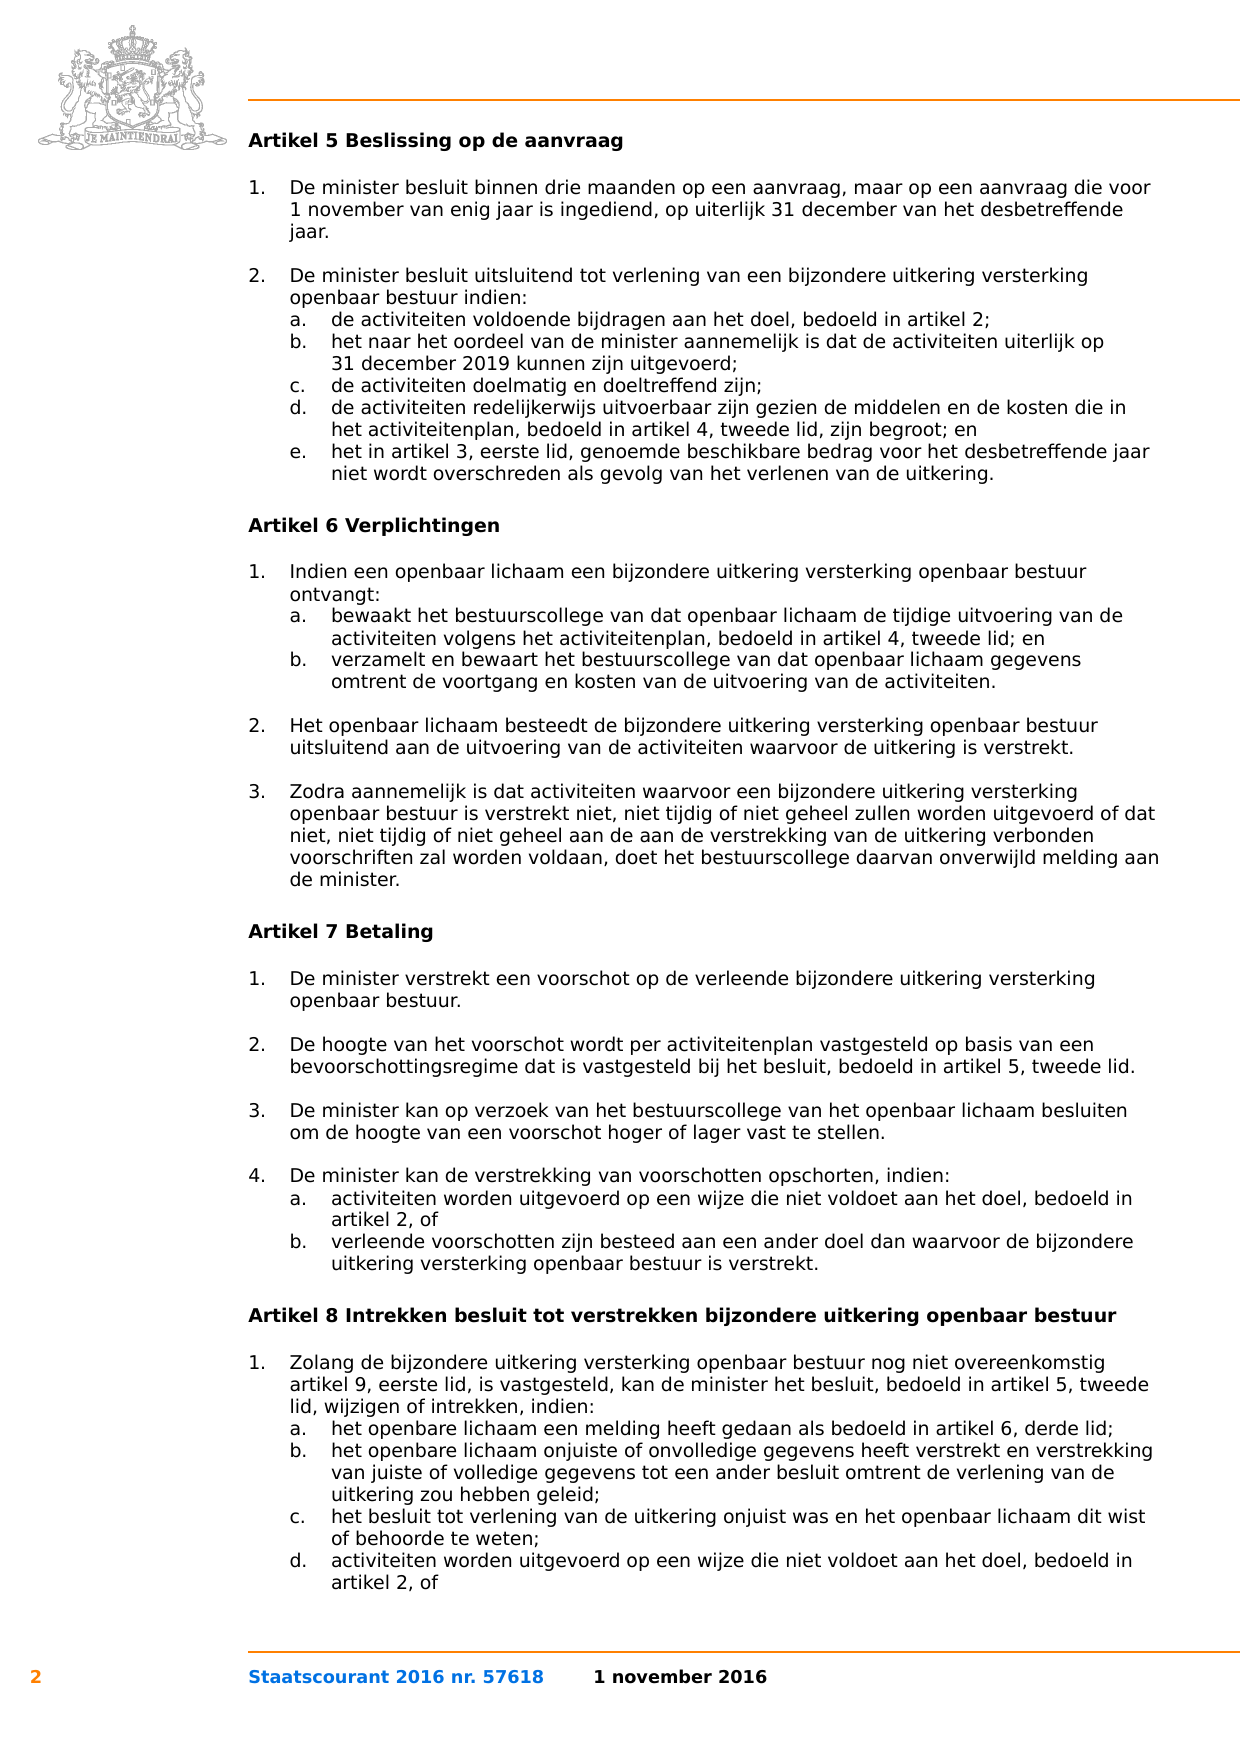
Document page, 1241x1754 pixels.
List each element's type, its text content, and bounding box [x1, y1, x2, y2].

text a. de activiteiten voldoende bijdragen aan het doel, bedoeld in artikel 2; [289, 309, 1163, 331]
text b. het naar het oordeel van de minister aannemelijk is dat de activiteiten uiterlijk op 31 december 2019 kunnen zijn uitgevoerd; [289, 331, 1163, 374]
text d. activiteiten worden uitgevoerd op een wijze die niet voldoet aan het doel, bedoeld in artikel 2, of [289, 1550, 1163, 1594]
picture [38, 25, 227, 150]
subtitle Artikel 5 Beslissing op de aanvraag [248, 130, 1163, 152]
subtitle Artikel 6 Verplichtingen [248, 514, 1163, 536]
text c. het besluit tot verlening van de uitkering onjuist was en het openbaar lichaam dit wist of behoorde te weten; [289, 1506, 1163, 1550]
subtitle Artikel 8 Intrekken besluit tot verstrekken bijzondere uitkering openbaar bestuur [248, 1305, 1163, 1327]
text b. verleende voorschotten zijn besteed aan een ander doel dan waarvoor de bijzondere uitkering versterking openbaar bestuur is verstrekt. [289, 1231, 1163, 1275]
text 3. Zodra aannemelijk is dat activiteiten waarvoor een bijzondere uitkering versterking openbaar bestuur is verstrekt niet, niet tijdig of niet geheel zullen worden uitgevoerd of dat niet, niet tijdig of niet geheel aan de aan de verstrekking van de uitkering verbonden voorschriften zal worden voldaan, doet het bestuurscollege daarvan onverwijld melding aan de minister. [248, 781, 1163, 891]
text 1. Zolang de bijzondere uitkering versterking openbaar bestuur nog niet overeenkomstig artikel 9, eerste lid, is vastgesteld, kan de minister het besluit, bedoeld in artikel 5, tweede lid, wijzigen of intrekken, indien: [248, 1352, 1163, 1418]
text a. bewaakt het bestuurscollege van dat openbaar lichaam de tijdige uitvoering van de activiteiten volgens het activiteitenplan, bedoeld in artikel 4, tweede lid; en [289, 605, 1163, 649]
text 1. Indien een openbaar lichaam een bijzondere uitkering versterking openbaar bestuur ontvangt: [248, 561, 1163, 605]
text 2. De hoogte van het voorschot wordt per activiteitenplan vastgesteld op basis van een bevoorschottingsregime dat is vastgesteld bij het besluit, bedoeld in artikel 5, tweede lid. [248, 1034, 1163, 1078]
text b. het openbare lichaam onjuiste of onvolledige gegevens heeft verstrekt en verstrekking van juiste of volledige gegevens tot een ander besluit omtrent de verlening van de uitkering zou hebben geleid; [289, 1440, 1163, 1506]
text 2. De minister besluit uitsluitend tot verlening van een bijzondere uitkering versterking openbaar bestuur indien: [248, 265, 1163, 309]
text 2. Het openbaar lichaam besteedt de bijzondere uitkering versterking openbaar bestuur uitsluitend aan de uitvoering van de activiteiten waarvoor de uitkering is verstrekt. [248, 715, 1163, 759]
text 1. De minister besluit binnen drie maanden op een aanvraag, maar op een aanvraag die voor 1 november van enig jaar is ingediend, op uiterlijk 31 december van het desbetreffende jaar. [248, 177, 1163, 243]
text 3. De minister kan op verzoek van het bestuurscollege van het openbaar lichaam besluiten om de hoogte van een voorschot hoger of lager vast te stellen. [248, 1099, 1163, 1143]
text 1. De minister verstrekt een voorschot op de verleende bijzondere uitkering versterking openbaar bestuur. [248, 968, 1163, 1012]
text d. de activiteiten redelijkerwijs uitvoerbaar zijn gezien de middelen en de kosten die in het activiteitenplan, bedoeld in artikel 4, tweede lid, zijn begroot; en [289, 397, 1163, 441]
text a. het openbare lichaam een melding heeft gedaan als bedoeld in artikel 6, derde lid; [289, 1418, 1163, 1440]
text e. het in artikel 3, eerste lid, genoemde beschikbare bedrag voor het desbetreffende jaar niet wordt overschreden als gevolg van het verlenen van de uitkering. [289, 441, 1163, 484]
text c. de activiteiten doelmatig en doeltreffend zijn; [289, 374, 1163, 397]
subtitle Artikel 7 Betaling [248, 921, 1163, 943]
text 4. De minister kan de verstrekking van voorschotten opschorten, indien: [248, 1165, 1163, 1187]
text b. verzamelt en bewaart het bestuurscollege van dat openbaar lichaam gegevens omtrent de voortgang en kosten van de uitvoering van de activiteiten. [289, 649, 1163, 693]
text a. activiteiten worden uitgevoerd op een wijze die niet voldoet aan het doel, bedoeld in artikel 2, of [289, 1187, 1163, 1231]
